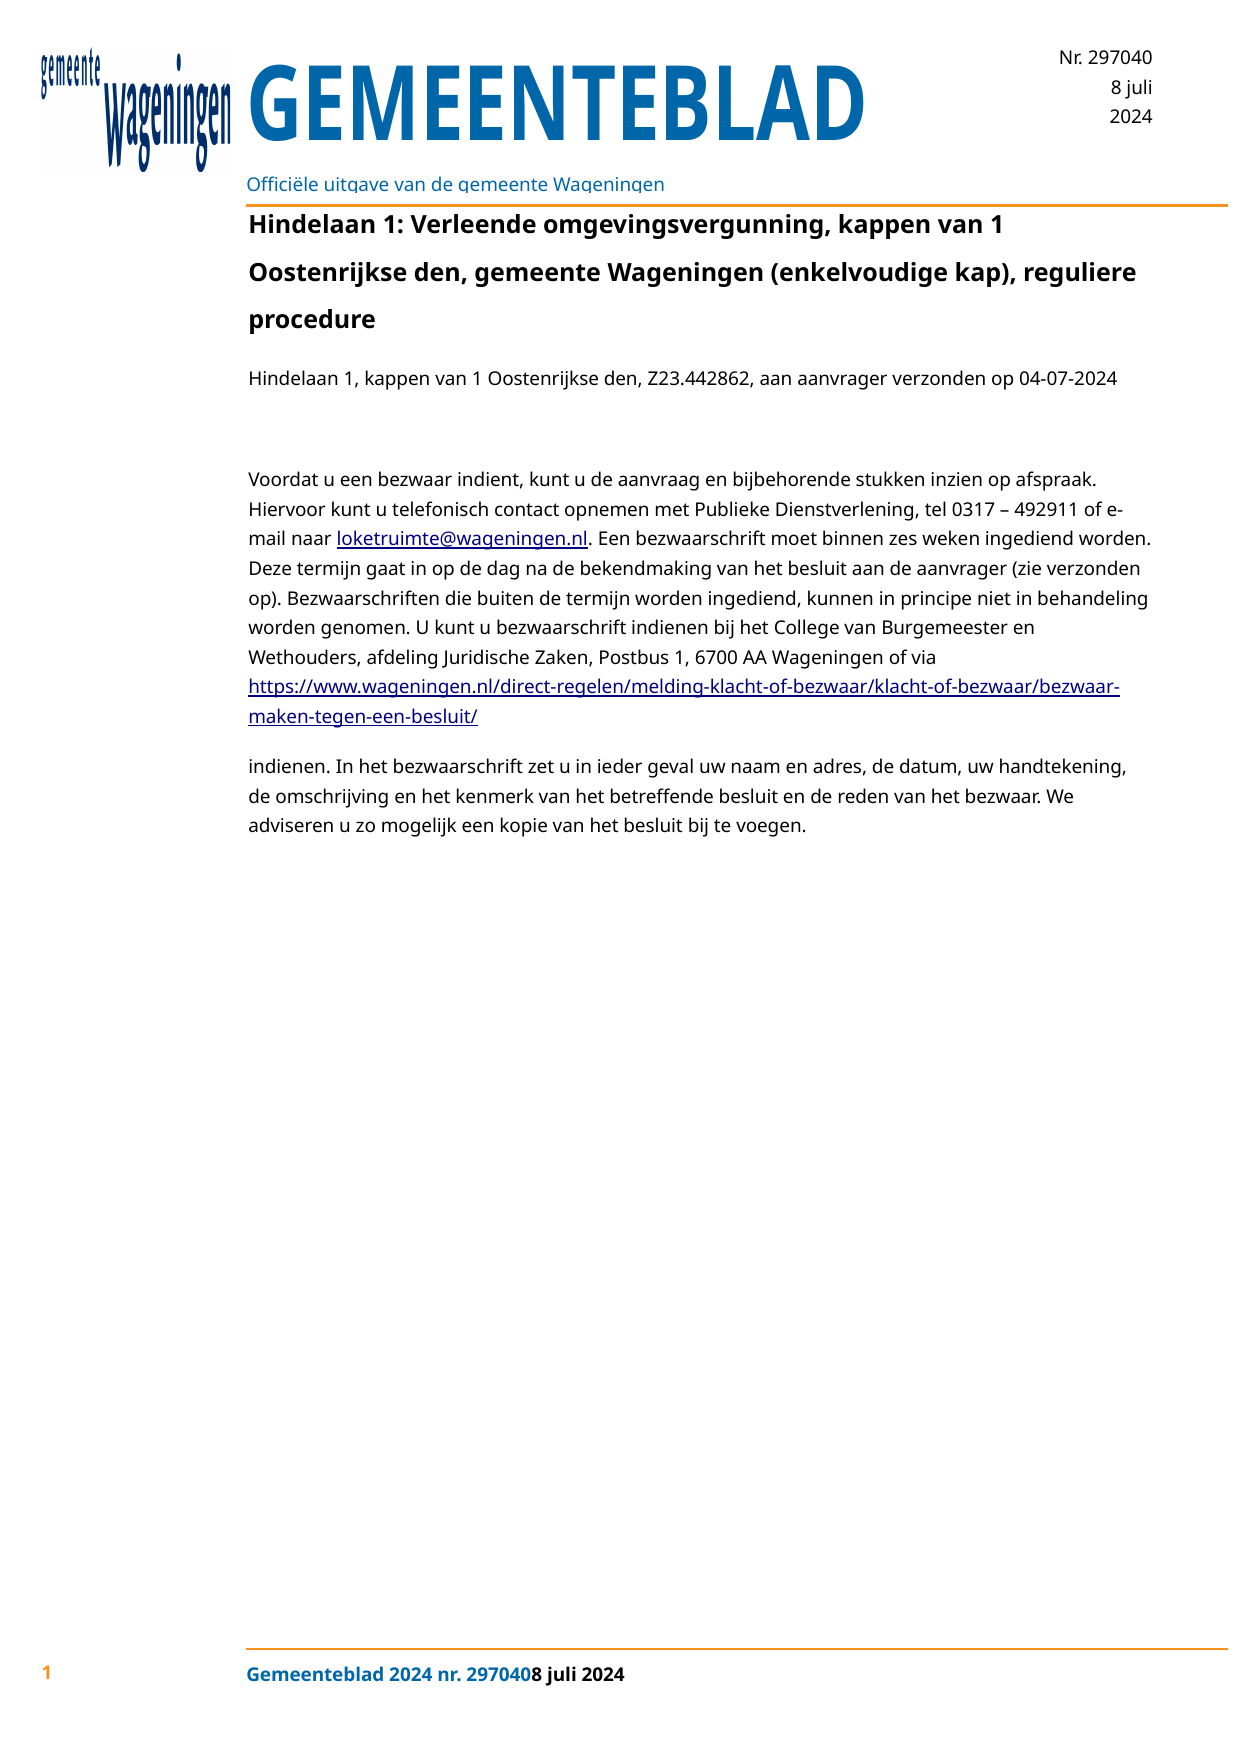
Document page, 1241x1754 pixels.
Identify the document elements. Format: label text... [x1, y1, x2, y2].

text Hindelaan 1, kappen van 1 Oostenrijkse den, Z23.442862, aan aanvrager verzonden op 04-07-2024 [248, 366, 1152, 391]
picture [41, 47, 231, 172]
text Hindelaan 1: Verleende omgevingsvergunning, kappen van 1 Oostenrijkse den, gemeente Wageningen (enkelvoudige kap), reguliere procedure [248, 207, 1152, 336]
text indienen. In het bezwaarschrift zet u in ieder geval uw naam en adres, de datum, uw handtekening, de omschrijving en het kenmerk van het betreffende besluit en de reden van het bezwaar. We adviseren u zo mogelijk een kopie van het besluit bij te voegen. [248, 753, 1152, 838]
text Voordat u een bezwaar indient, kunt u de aanvraag en bijbehorende stukken inzien op afspraak. Hiervoor kunt u telefonisch contact opnemen met Publieke Dienstverlening, tel 0317 – 492911 of e-mail naar loketruimte@wageningen.nl. Een bezwaarschrift moet binnen zes weken ingediend worden. Deze termijn gaat in op de dag na de bekendmaking van het besluit aan de aanvrager (zie verzonden op). Bezwaarschriften die buiten de termijn worden ingediend, kunnen in principe niet in behandeling worden genomen. U kunt u bezwaarschrift indienen bij het College van Burgemeester en Wethouders, afdeling Juridische Zaken, Postbus 1, 6700 AA Wageningen of via https://www.wageningen.nl/direct-regelen/melding-klacht-of-bezwaar/klacht-of-bezwaar/bezwaar-maken-tegen-een-besluit/ [248, 466, 1152, 729]
